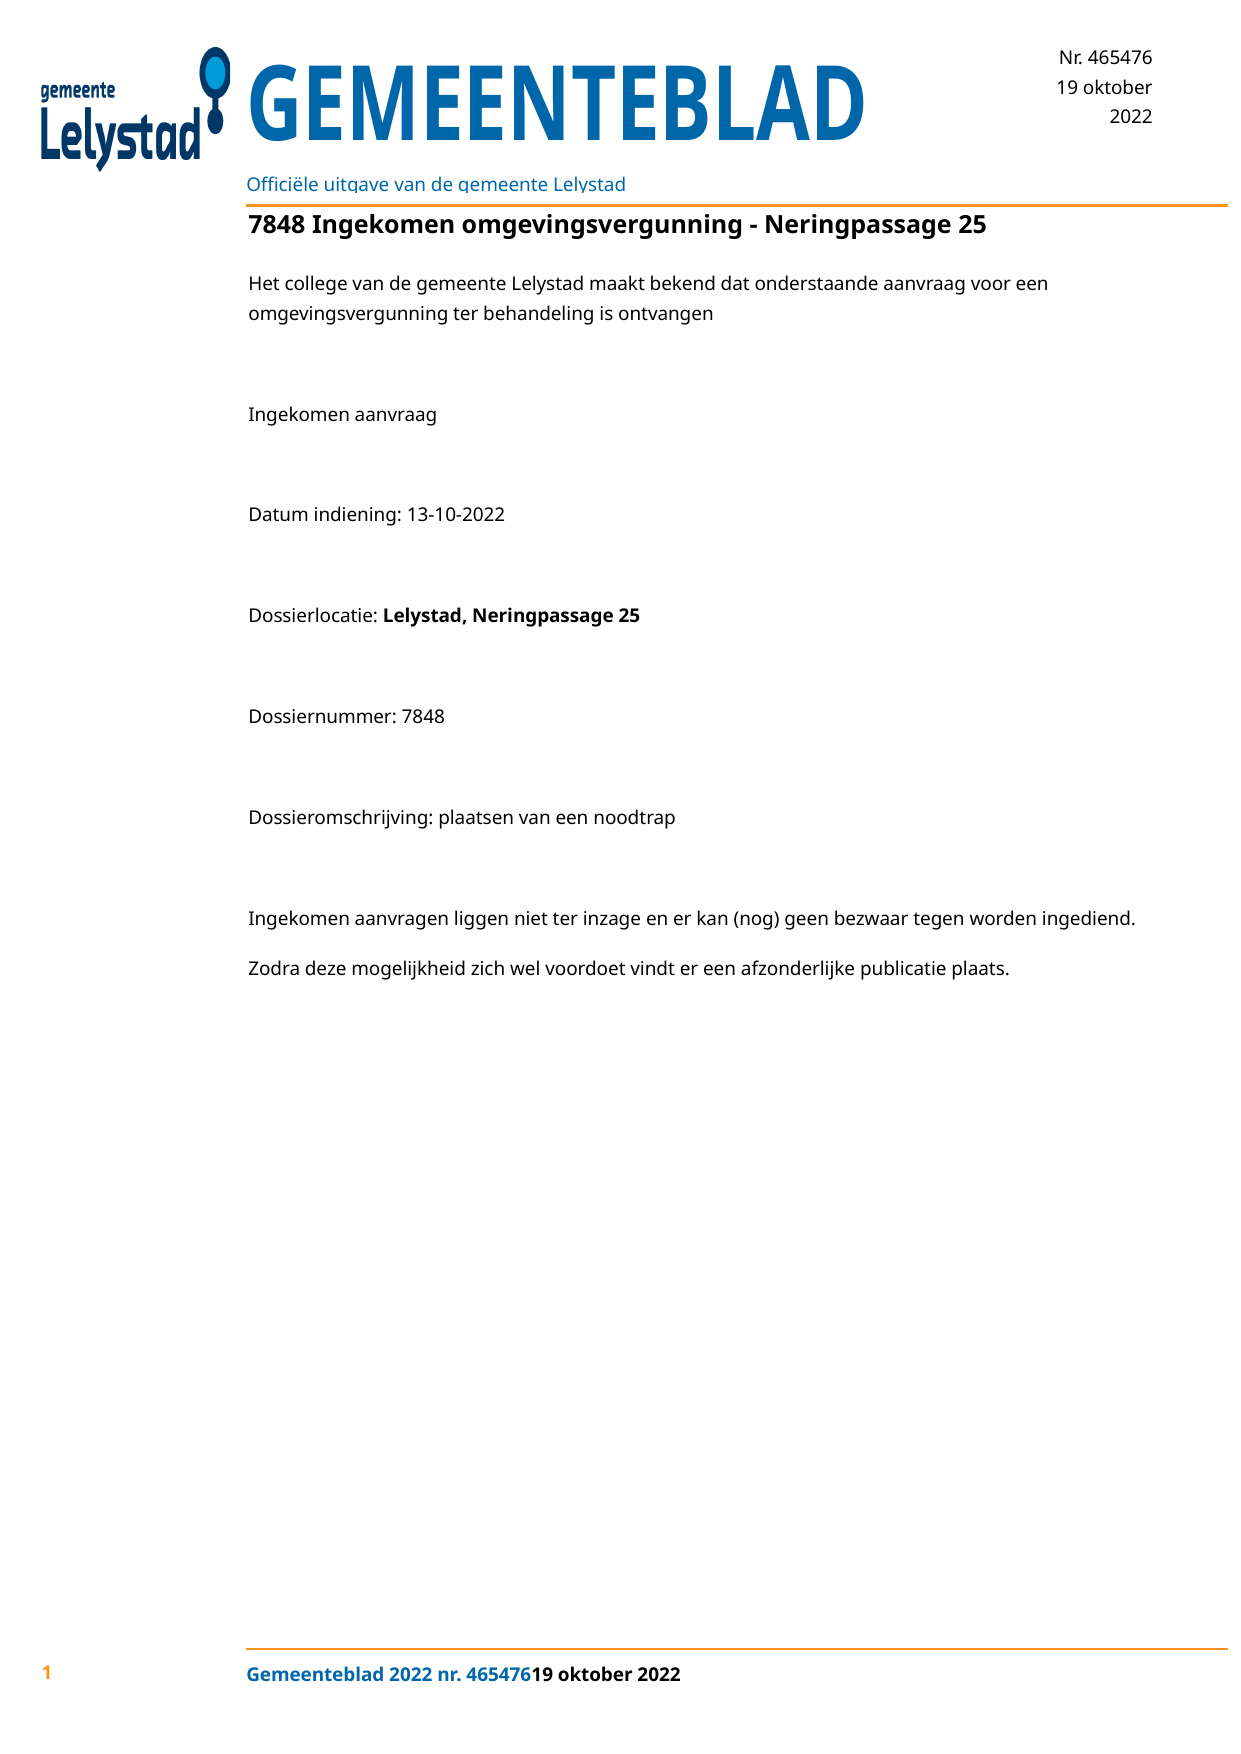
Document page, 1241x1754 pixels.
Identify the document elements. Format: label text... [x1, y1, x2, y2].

text Zodra deze mogelijkheid zich wel voordoet vindt er een afzonderlijke publicatie plaats. [248, 955, 1152, 981]
text Dossieromschrijving: plaatsen van een noodtrap [248, 804, 1152, 830]
text Datum indiening: 13-10-2022 [248, 502, 1152, 527]
text Dossiernummer: 7848 [248, 703, 1152, 729]
text Dossierlocatie: Lelystad, Neringpassage 25 [248, 602, 1152, 628]
text Ingekomen aanvragen liggen niet ter inzage en er kan (nog) geen bezwaar tegen worden ingediend. [248, 905, 1152, 931]
text 7848 Ingekomen omgevingsvergunning - Neringpassage 25 [248, 207, 1152, 241]
picture [41, 47, 231, 172]
text Ingekomen aanvraag [248, 401, 1152, 426]
text Het college van de gemeente Lelystad maakt bekend dat onderstaande aanvraag voor een omgevingsvergunning ter behandeling is ontvangen [248, 270, 1152, 326]
